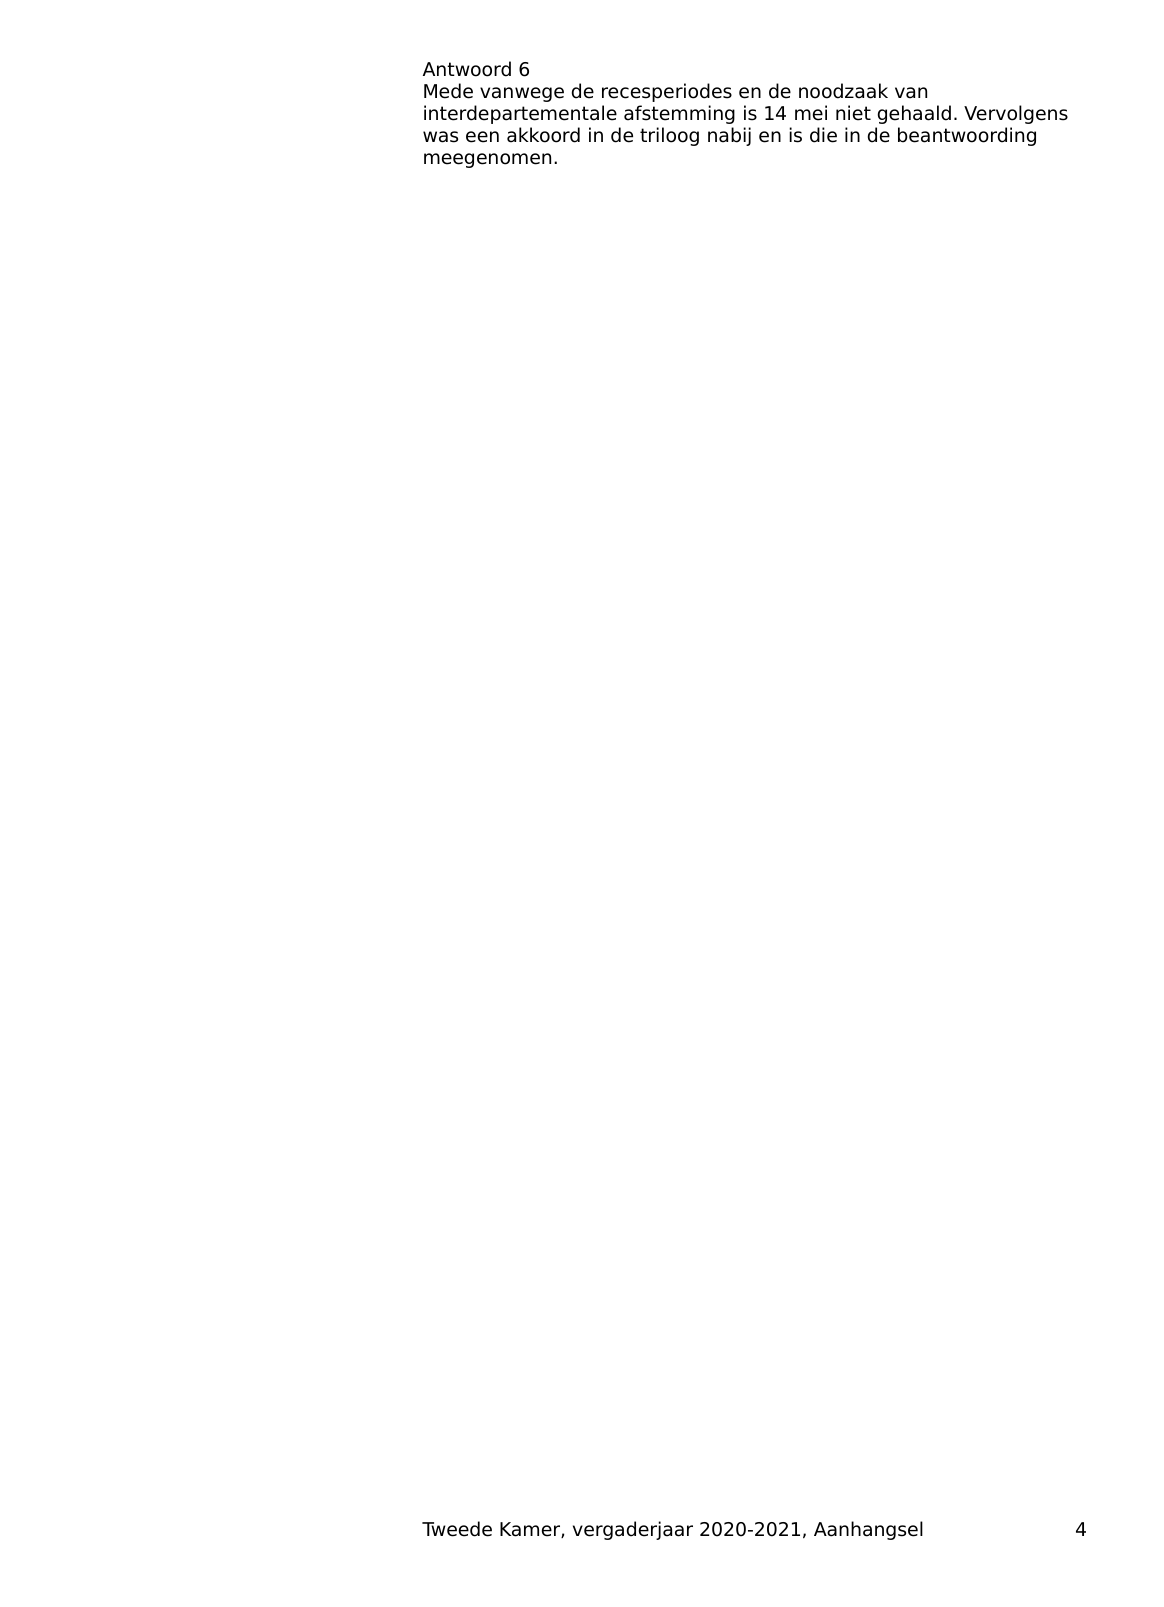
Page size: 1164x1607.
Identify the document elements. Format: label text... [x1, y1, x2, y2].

text Antwoord 6 [422, 59, 1087, 81]
text Mede vanwege de recesperiodes en de noodzaak van interdepartementale afstemming is 14 mei niet gehaald. Vervolgens was een akkoord in de triloog nabij en is die in de beantwoording meegenomen. [422, 81, 1087, 169]
